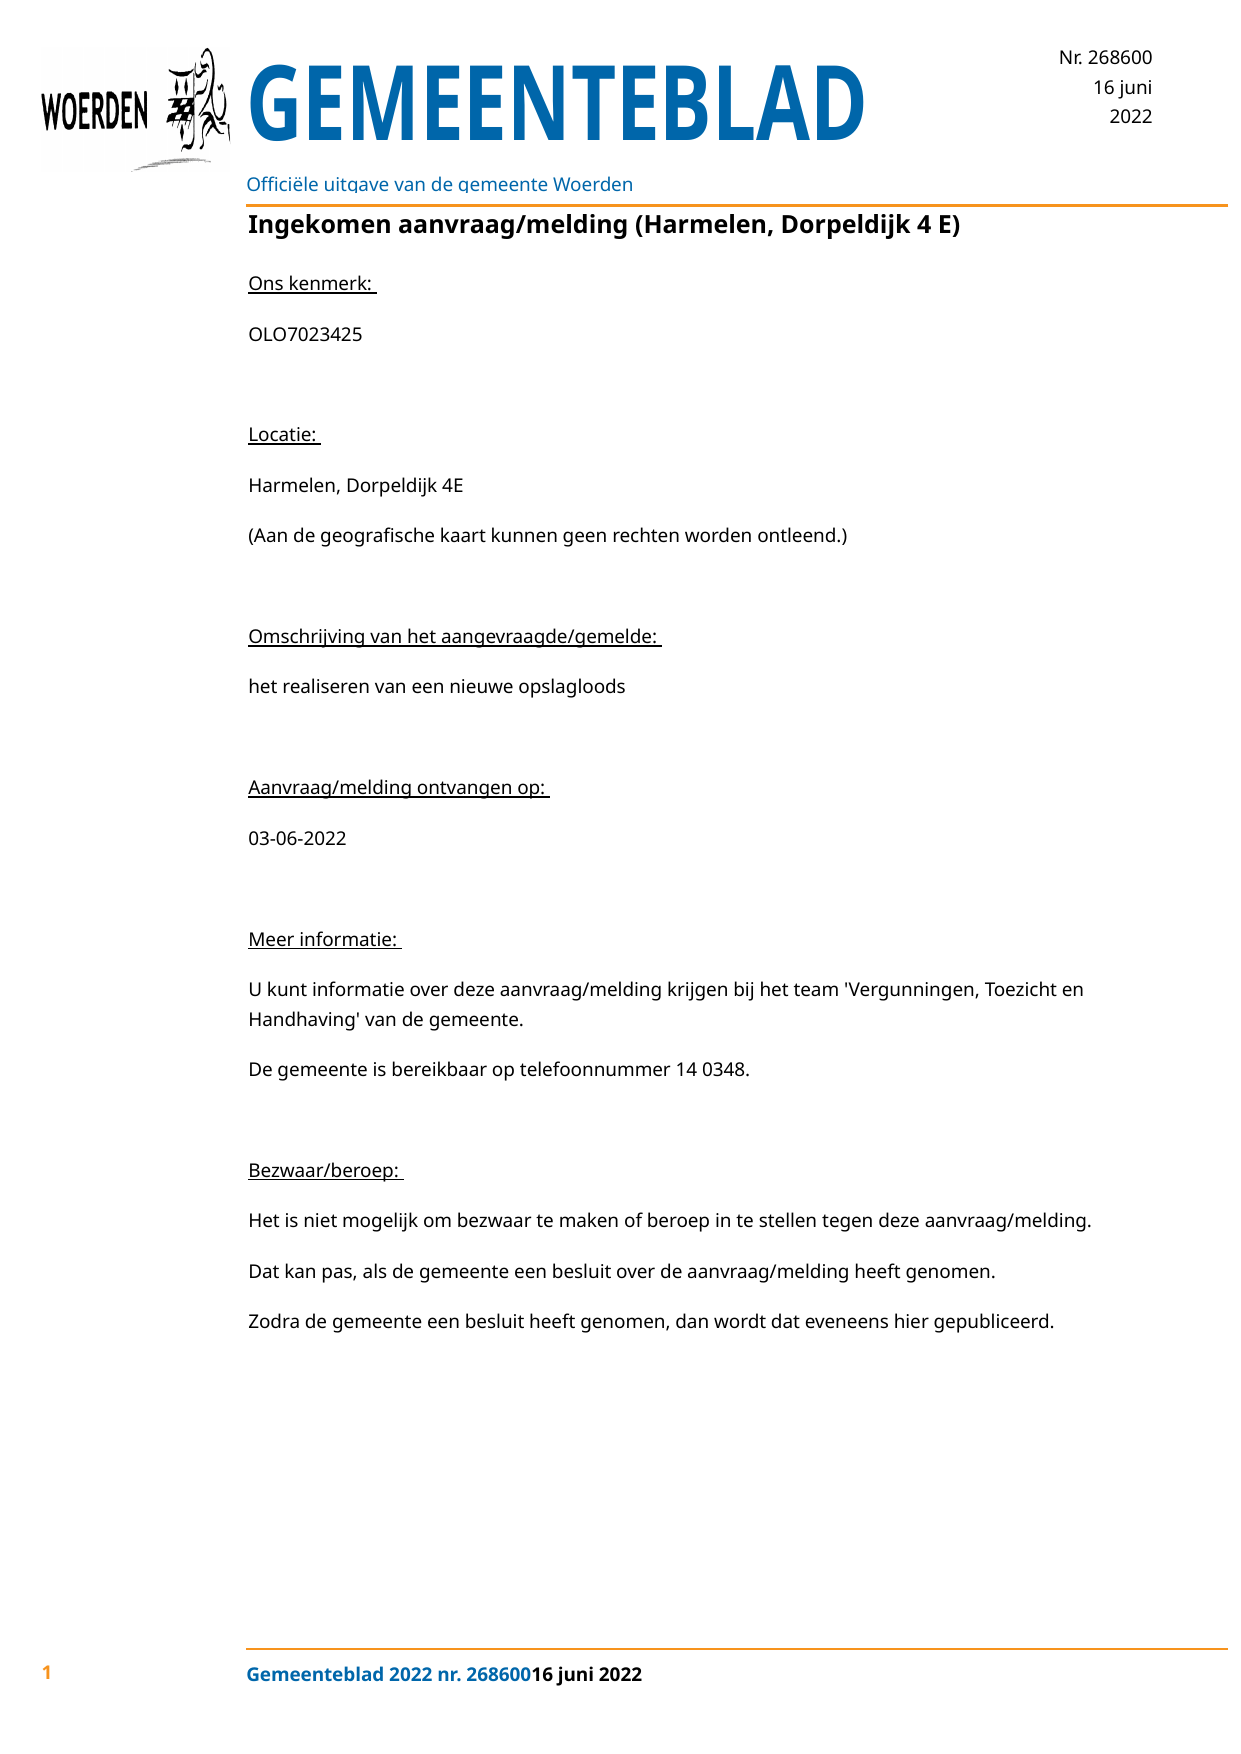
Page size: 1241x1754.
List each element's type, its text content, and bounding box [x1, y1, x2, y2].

text het realiseren van een nieuwe opslagloods [248, 674, 1152, 699]
text Ingekomen aanvraag/melding (Harmelen, Dorpeldijk 4 E) [248, 207, 1152, 241]
text De gemeente is bereikbaar op telefoonnummer 14 0348. [248, 1056, 1152, 1082]
text 03-06-2022 [248, 825, 1152, 851]
text Aanvraag/melding ontvangen op: [248, 774, 1152, 800]
text Meer informatie: [248, 926, 1152, 951]
text Locatie: [248, 422, 1152, 447]
text (Aan de geografische kaart kunnen geen rechten worden ontleend.) [248, 522, 1152, 548]
text Het is niet mogelijk om bezwaar te maken of beroep in te stellen tegen deze aanvraag/melding. [248, 1207, 1152, 1233]
text Ons kenmerk: [248, 270, 1152, 296]
text OLO7023425 [248, 321, 1152, 346]
text Zodra de gemeente een besluit heeft genomen, dan wordt dat eveneens hier gepubliceerd. [248, 1308, 1152, 1334]
text Dat kan pas, als de gemeente een besluit over de aanvraag/melding heeft genomen. [248, 1258, 1152, 1283]
picture [41, 47, 231, 172]
text Omschrijving van het aangevraagde/gemelde: [248, 623, 1152, 649]
text Bezwaar/beroep: [248, 1157, 1152, 1183]
text Harmelen, Dorpeldijk 4E [248, 472, 1152, 498]
text U kunt informatie over deze aanvraag/melding krijgen bij het team 'Vergunningen, Toezicht en Handhaving' van de gemeente. [248, 976, 1152, 1031]
